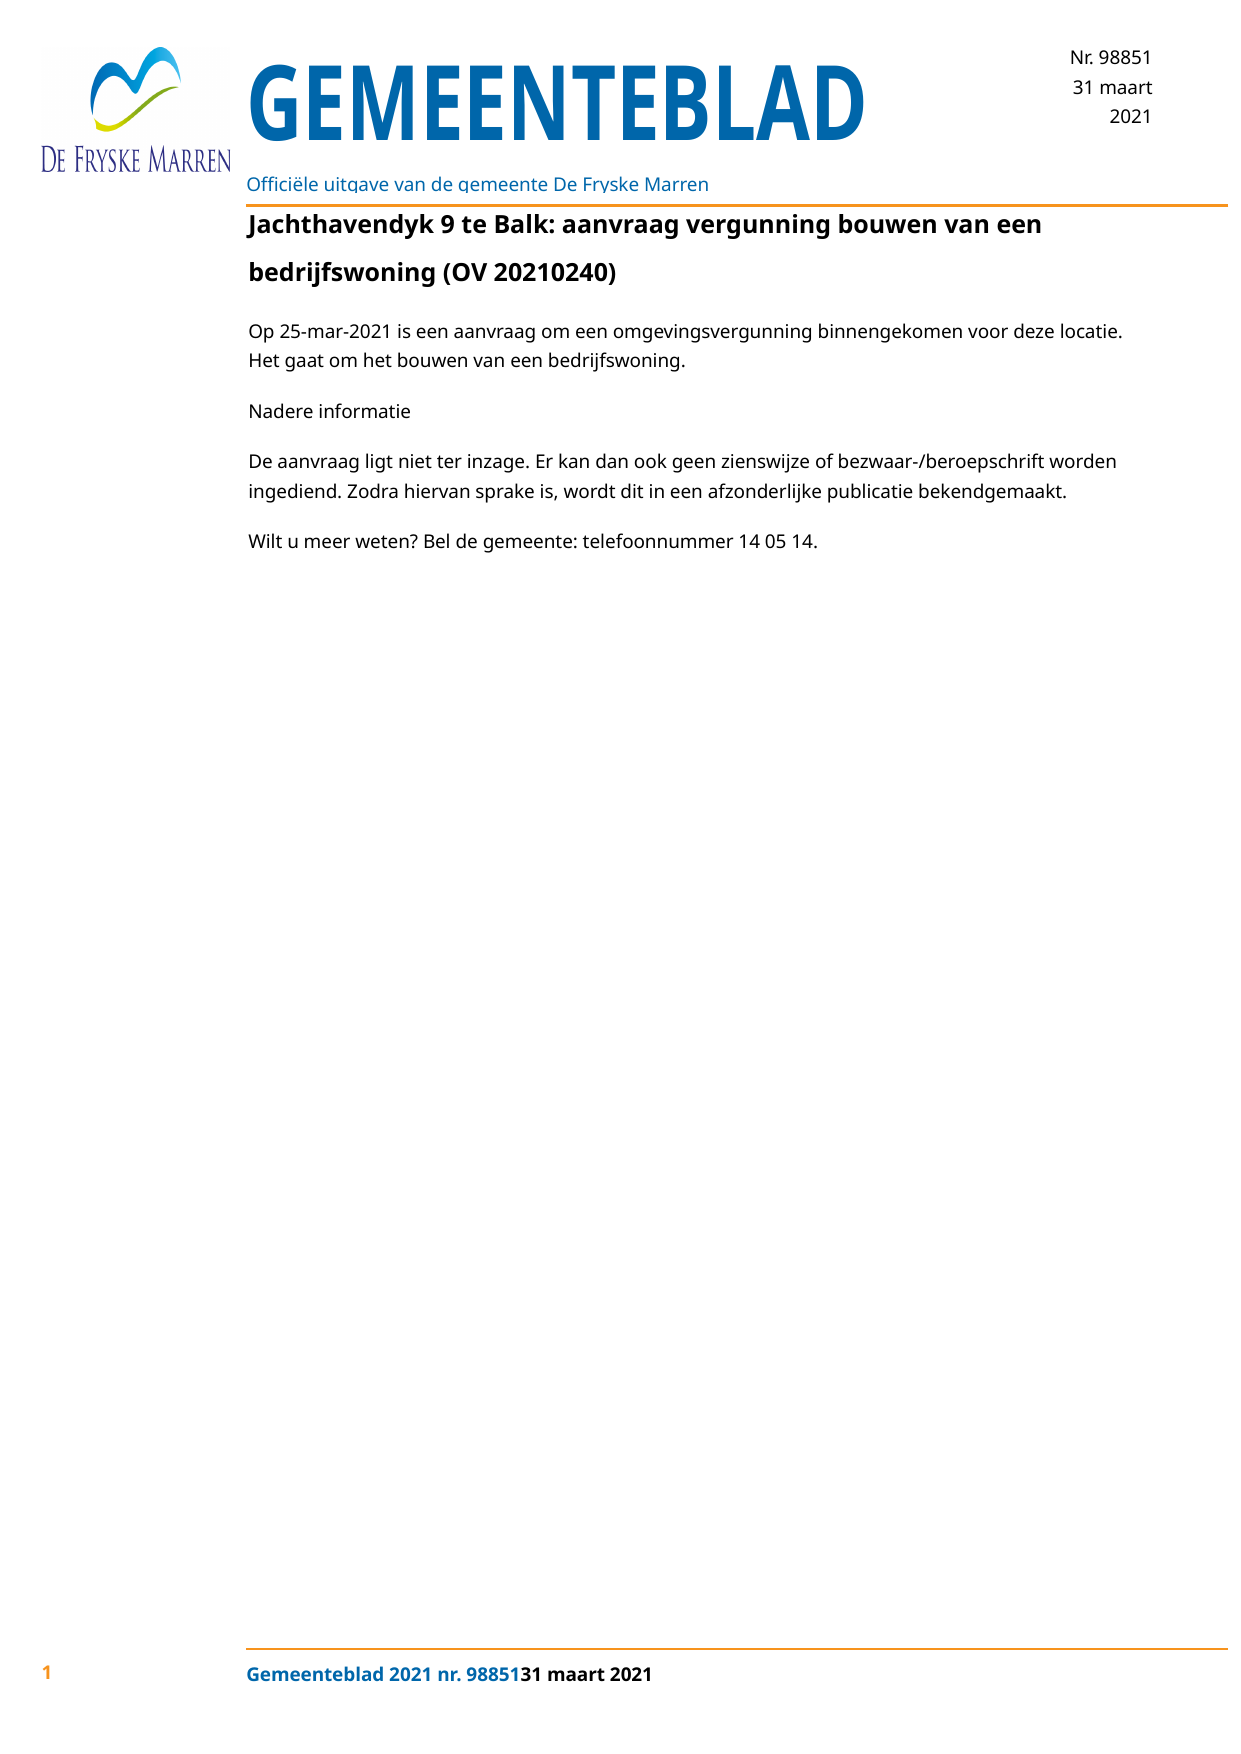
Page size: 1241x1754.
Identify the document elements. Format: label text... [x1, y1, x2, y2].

text Jachthavendyk 9 te Balk: aanvraag vergunning bouwen van een bedrijfswoning (OV 20210240) [248, 207, 1152, 288]
text Op 25-mar-2021 is een aanvraag om een omgevingsvergunning binnengekomen voor deze locatie. Het gaat om het bouwen van een bedrijfswoning. [248, 318, 1152, 373]
text De aanvraag ligt niet ter inzage. Er kan dan ook geen zienswijze of bezwaar-/beroepschrift worden ingediend. Zodra hiervan sprake is, wordt dit in een afzonderlijke publicatie bekendgemaakt. [248, 448, 1152, 504]
picture [41, 47, 231, 172]
text Wilt u meer weten? Bel de gemeente: telefoonnummer 14 05 14. [248, 528, 1152, 554]
text Nadere informatie [248, 398, 1152, 424]
